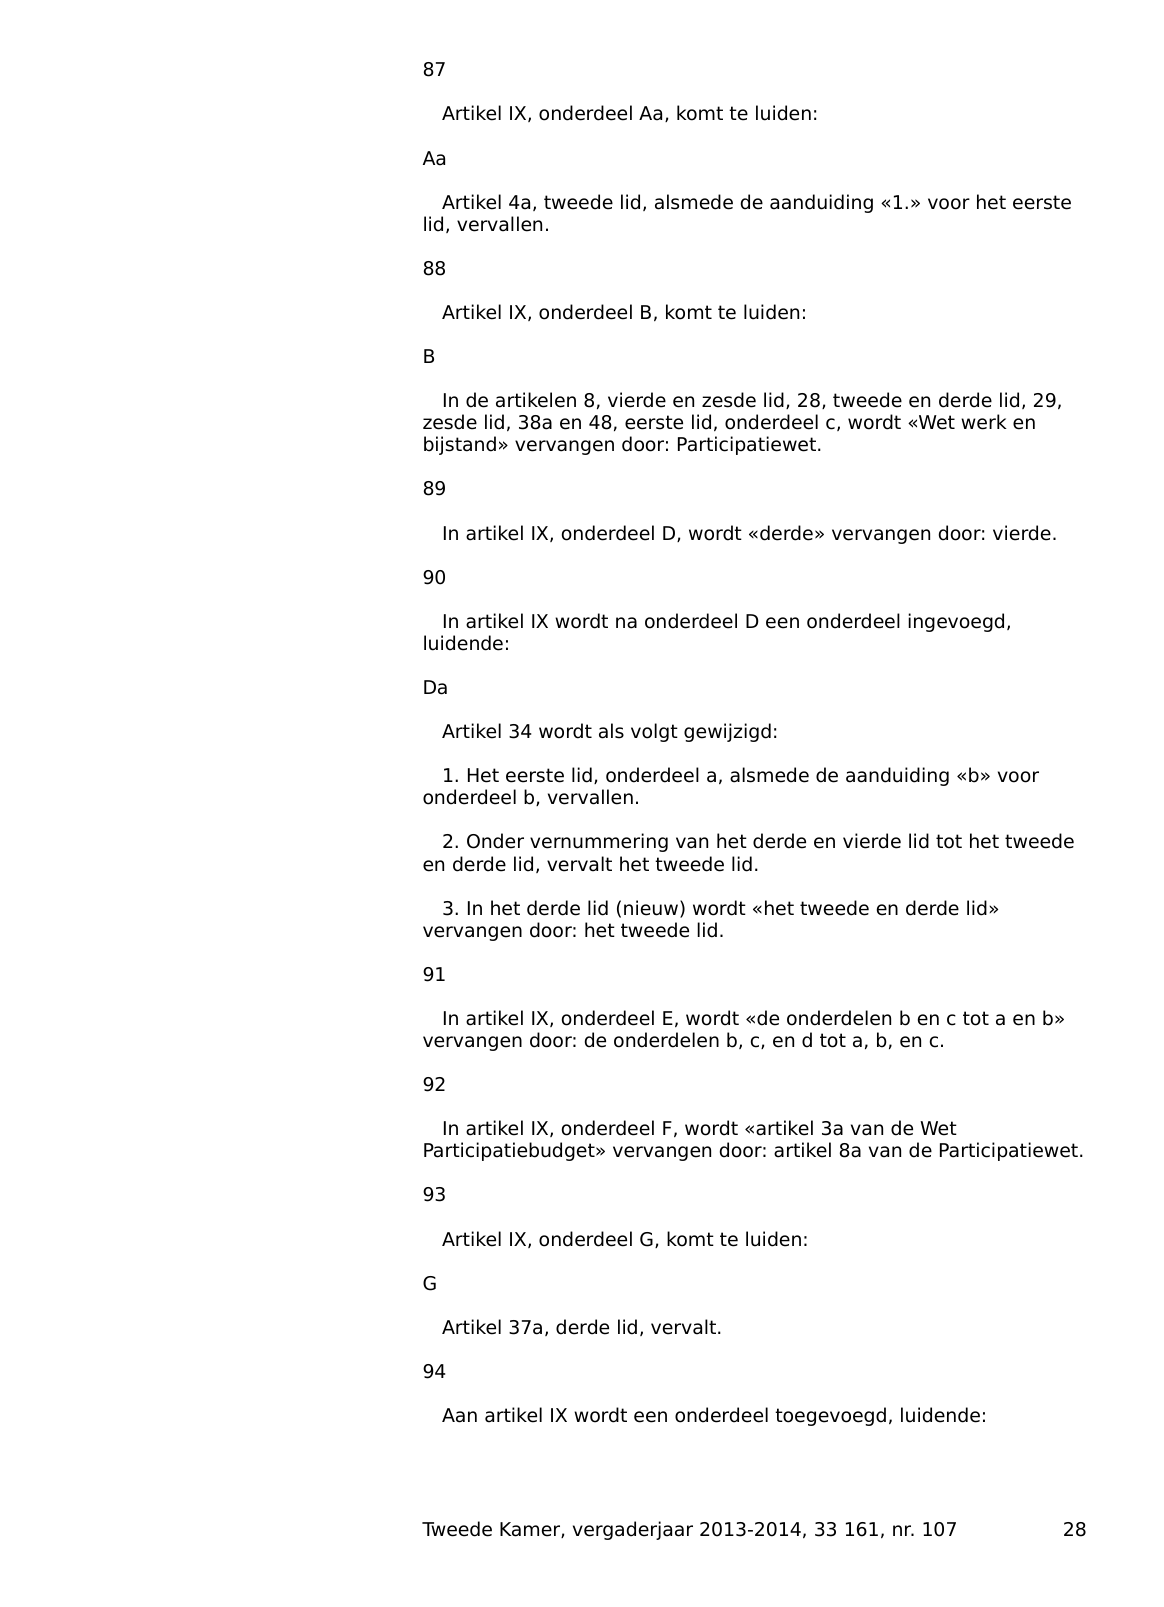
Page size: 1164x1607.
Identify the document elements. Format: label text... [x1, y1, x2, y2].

subtitle 89 [422, 478, 1087, 500]
text In de artikelen 8, vierde en zesde lid, 28, tweede en derde lid, 29, zesde lid, 38a en 48, eerste lid, onderdeel c, wordt «Wet werk en bijstand» vervangen door: Participatiewet. [422, 390, 1087, 456]
subtitle 92 [422, 1074, 1087, 1096]
subtitle 93 [422, 1184, 1087, 1206]
subtitle G [422, 1273, 1087, 1295]
text Artikel 37a, derde lid, vervalt. [422, 1317, 1087, 1339]
text 3. In het derde lid (nieuw) wordt «het tweede en derde lid» vervangen door: het tweede lid. [422, 898, 1087, 942]
text Artikel IX, onderdeel B, komt te luiden: [422, 302, 1087, 324]
text Artikel 4a, tweede lid, alsmede de aanduiding «1.» voor het eerste lid, vervallen. [422, 192, 1087, 236]
text In artikel IX, onderdeel F, wordt «artikel 3a van de Wet Participatiebudget» vervangen door: artikel 8a van de Participatiewet. [422, 1118, 1087, 1162]
text In artikel IX, onderdeel D, wordt «derde» vervangen door: vierde. [422, 522, 1087, 544]
subtitle Aa [422, 147, 1087, 169]
subtitle 90 [422, 567, 1087, 589]
text Artikel 34 wordt als volgt gewijzigd: [422, 721, 1087, 743]
subtitle 87 [422, 59, 1087, 81]
text Artikel IX, onderdeel G, komt te luiden: [422, 1228, 1087, 1251]
subtitle Da [422, 677, 1087, 699]
subtitle 91 [422, 964, 1087, 986]
subtitle 94 [422, 1361, 1087, 1383]
subtitle B [422, 346, 1087, 368]
text In artikel IX, onderdeel E, wordt «de onderdelen b en c tot a en b» vervangen door: de onderdelen b, c, en d tot a, b, en c. [422, 1008, 1087, 1052]
text 2. Onder vernummering van het derde en vierde lid tot het tweede en derde lid, vervalt het tweede lid. [422, 831, 1087, 875]
text Aan artikel IX wordt een onderdeel toegevoegd, luidende: [422, 1405, 1087, 1427]
text In artikel IX wordt na onderdeel D een onderdeel ingevoegd, luidende: [422, 611, 1087, 655]
text 1. Het eerste lid, onderdeel a, alsmede de aanduiding «b» voor onderdeel b, vervallen. [422, 765, 1087, 809]
text Artikel IX, onderdeel Aa, komt te luiden: [422, 103, 1087, 125]
subtitle 88 [422, 258, 1087, 280]
